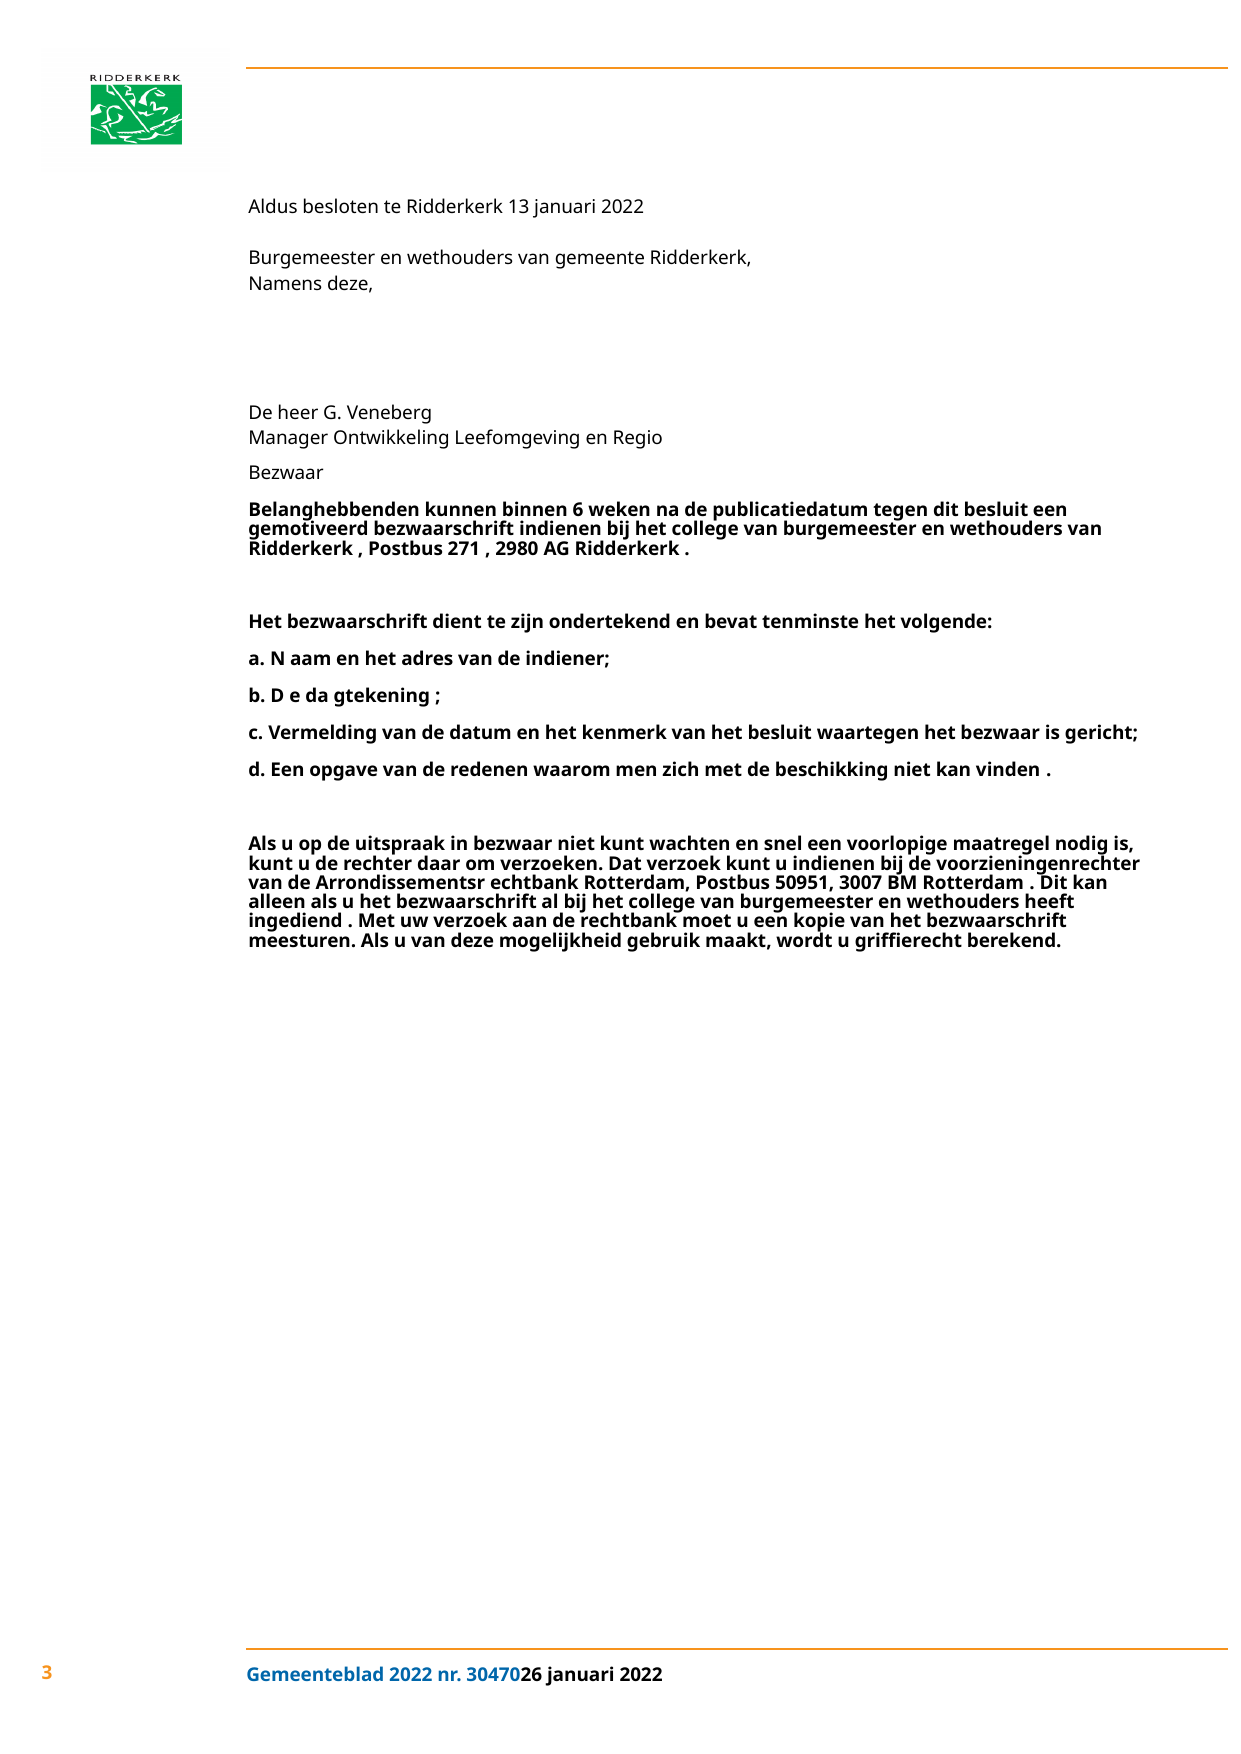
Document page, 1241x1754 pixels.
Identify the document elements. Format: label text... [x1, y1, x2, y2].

text Aldus besloten te Ridderkerk 13 januari 2022 [248, 193, 1152, 219]
text Het bezwaarschrift dient te zijn ondertekend en bevat tenminste het volgende: [248, 613, 1152, 633]
text Namens deze, [248, 270, 1152, 296]
text c. Vermelding van de datum en het kenmerk van het besluit waartegen het bezwaar is gericht; [248, 724, 1152, 744]
picture [41, 47, 231, 172]
text De heer G. Veneberg [248, 399, 1152, 424]
text a. N aam en het adres van de indiener; [248, 650, 1152, 670]
text Belanghebbenden kunnen binnen 6 weken na de publicatiedatum tegen dit besluit een gemotiveerd bezwaarschrift indienen bij het college van burgemeester en wethouders van Ridderkerk , Postbus 271 , 2980 AG Ridderkerk . [248, 501, 1152, 559]
text Manager Ontwikkeling Leefomgeving en Regio [248, 424, 1152, 450]
text d. Een opgave van de redenen waarom men zich met de beschikking niet kan vinden . [248, 761, 1152, 781]
text Bezwaar [248, 464, 1152, 483]
text Burgemeester en wethouders van gemeente Ridderkerk, [248, 244, 1152, 270]
text Als u op de uitspraak in bezwaar niet kunt wachten en snel een voorlopige maatregel nodig is, kunt u de rechter daar om verzoeken. Dat verzoek kunt u indienen bij de voorzieningenrechter van de Arrondissementsr echtbank Rotterdam, Postbus 50951, 3007 BM Rotterdam . Dit kan alleen als u het bezwaarschrift al bij het college van burgemeester en wethouders heeft ingediend . Met uw verzoek aan de rechtbank moet u een kopie van het bezwaarschrift meesturen. Als u van deze mogelijkheid gebruik maakt, wordt u griffierecht berekend. [248, 835, 1152, 951]
text b. D e da gtekening ; [248, 687, 1152, 707]
